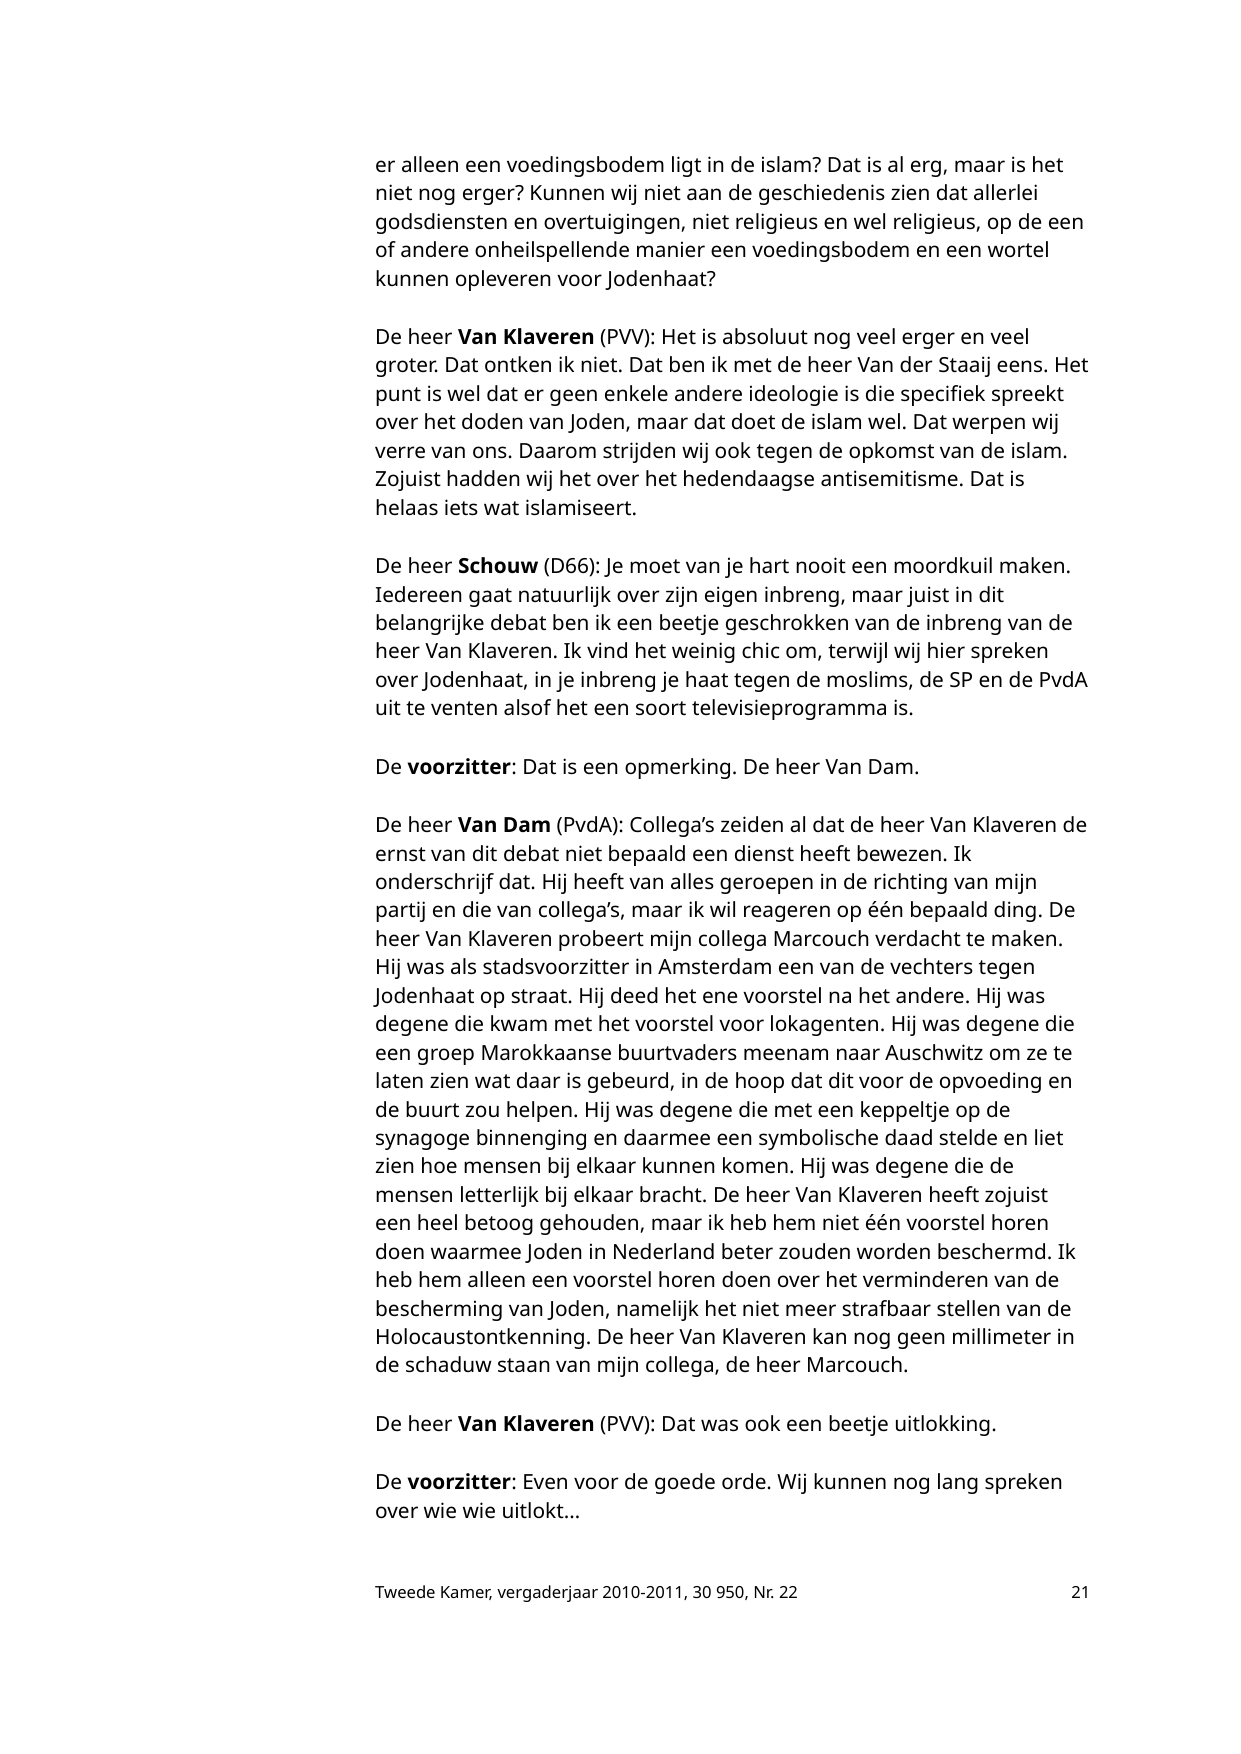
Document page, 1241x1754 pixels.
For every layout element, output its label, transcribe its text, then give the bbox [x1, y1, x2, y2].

text De voorzitter: Even voor de goede orde. Wij kunnen nog lang spreken over wie wie uitlokt… [375, 1467, 1090, 1524]
text er alleen een voedingsbodem ligt in de islam? Dat is al erg, maar is het niet nog erger? Kunnen wij niet aan de geschiedenis zien dat allerlei godsdiensten en overtuigingen, niet religieus en wel religieus, op de een of andere onheilspellende manier een voedingsbodem en een wortel kunnen opleveren voor Jodenhaat? [375, 150, 1090, 292]
text De heer Schouw (D66): Je moet van je hart nooit een moordkuil maken. Iedereen gaat natuurlijk over zijn eigen inbreng, maar juist in dit belangrijke debat ben ik een beetje geschrokken van de inbreng van de heer Van Klaveren. Ik vind het weinig chic om, terwijl wij hier spreken over Jodenhaat, in je inbreng je haat tegen de moslims, de SP en de PvdA uit te venten alsof het een soort televisieprogramma is. [375, 551, 1090, 722]
text De voorzitter: Dat is een opmerking. De heer Van Dam. [375, 752, 1090, 780]
text De heer Van Dam (PvdA): Collega’s zeiden al dat de heer Van Klaveren de ernst van dit debat niet bepaald een dienst heeft bewezen. Ik onderschrijf dat. Hij heeft van alles geroepen in de richting van mijn partij en die van collega’s, maar ik wil reageren op één bepaald ding. De heer Van Klaveren probeert mijn collega Marcouch verdacht te maken. Hij was als stadsvoorzitter in Amsterdam een van de vechters tegen Jodenhaat op straat. Hij deed het ene voorstel na het andere. Hij was degene die kwam met het voorstel voor lokagenten. Hij was degene die een groep Marokkaanse buurtvaders meenam naar Auschwitz om ze te laten zien wat daar is gebeurd, in de hoop dat dit voor de opvoeding en de buurt zou helpen. Hij was degene die met een keppeltje op de synagoge binnenging en daarmee een symbolische daad stelde en liet zien hoe mensen bij elkaar kunnen komen. Hij was degene die de mensen letterlijk bij elkaar bracht. De heer Van Klaveren heeft zojuist een heel betoog gehouden, maar ik heb hem niet één voorstel horen doen waarmee Joden in Nederland beter zouden worden beschermd. Ik heb hem alleen een voorstel horen doen over het verminderen van de bescherming van Joden, namelijk het niet meer strafbaar stellen van de Holocaustontkenning. De heer Van Klaveren kan nog geen millimeter in de schaduw staan van mijn collega, de heer Marcouch. [375, 810, 1090, 1379]
text De heer Van Klaveren (PVV): Het is absoluut nog veel erger en veel groter. Dat ontken ik niet. Dat ben ik met de heer Van der Staaij eens. Het punt is wel dat er geen enkele andere ideologie is die specifiek spreekt over het doden van Joden, maar dat doet de islam wel. Dat werpen wij verre van ons. Daarom strijden wij ook tegen de opkomst van de islam. Zojuist hadden wij het over het hedendaagse antisemitisme. Dat is helaas iets wat islamiseert. [375, 322, 1090, 521]
text De heer Van Klaveren (PVV): Dat was ook een beetje uitlokking. [375, 1409, 1090, 1437]
